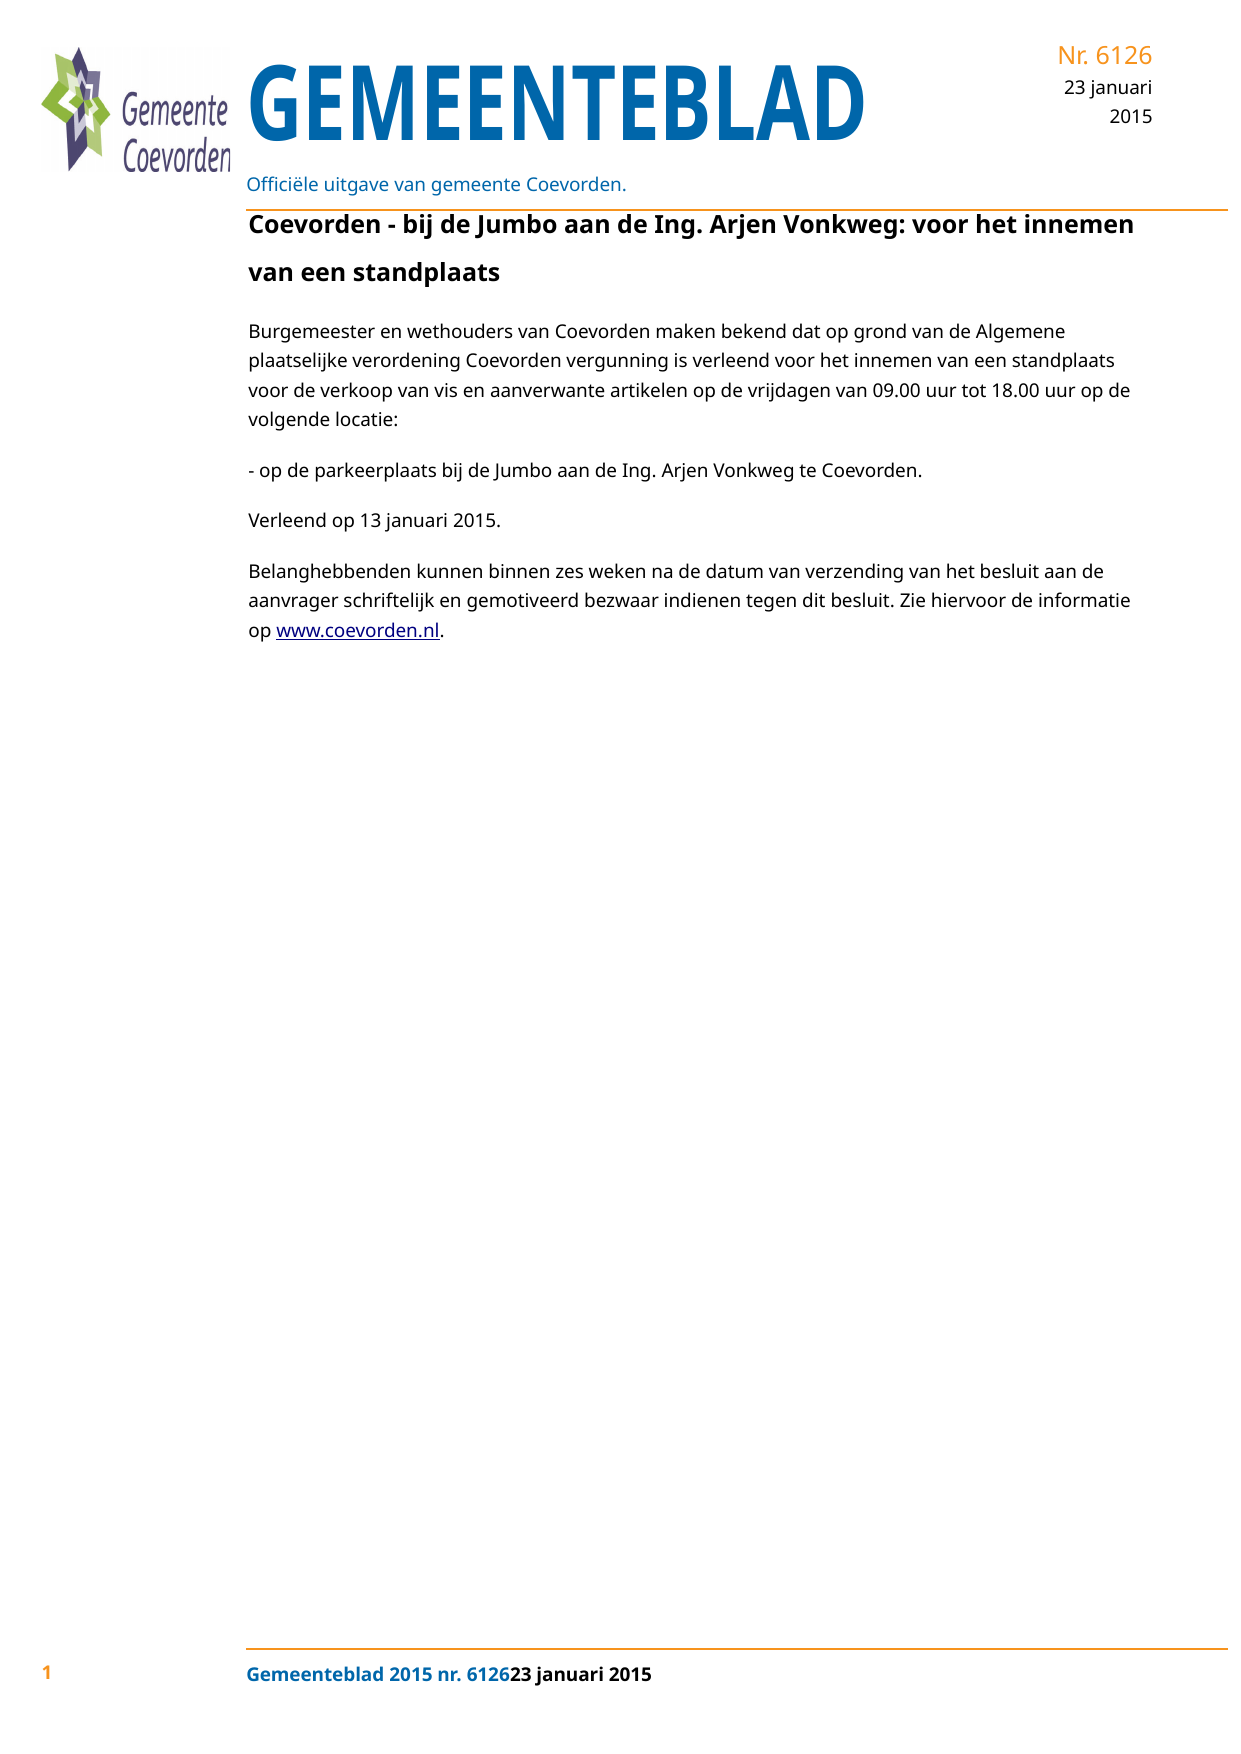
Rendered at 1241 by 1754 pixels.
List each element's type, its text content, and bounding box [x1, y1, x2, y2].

text Coevorden - bij de Jumbo aan de Ing. Arjen Vonkweg: voor het innemen van een standplaats [248, 211, 1152, 288]
text Verleend op 13 januari 2015. [248, 507, 1152, 533]
picture [41, 47, 231, 172]
text Belanghebbenden kunnen binnen zes weken na de datum van verzending van het besluit aan de aanvrager schriftelijk en gemotiveerd bezwaar indienen tegen dit besluit. Zie hiervoor de informatie op www.coevorden.nl. [248, 558, 1152, 643]
text - op de parkeerplaats bij de Jumbo aan de Ing. Arjen Vonkweg te Coevorden. [248, 457, 1152, 483]
text Burgemeester en wethouders van Coevorden maken bekend dat op grond van de Algemene plaatselijke verordening Coevorden vergunning is verleend voor het innemen van een standplaats voor de verkoop van vis en aanverwante artikelen op de vrijdagen van 09.00 uur tot 18.00 uur op de volgende locatie: [248, 318, 1152, 432]
